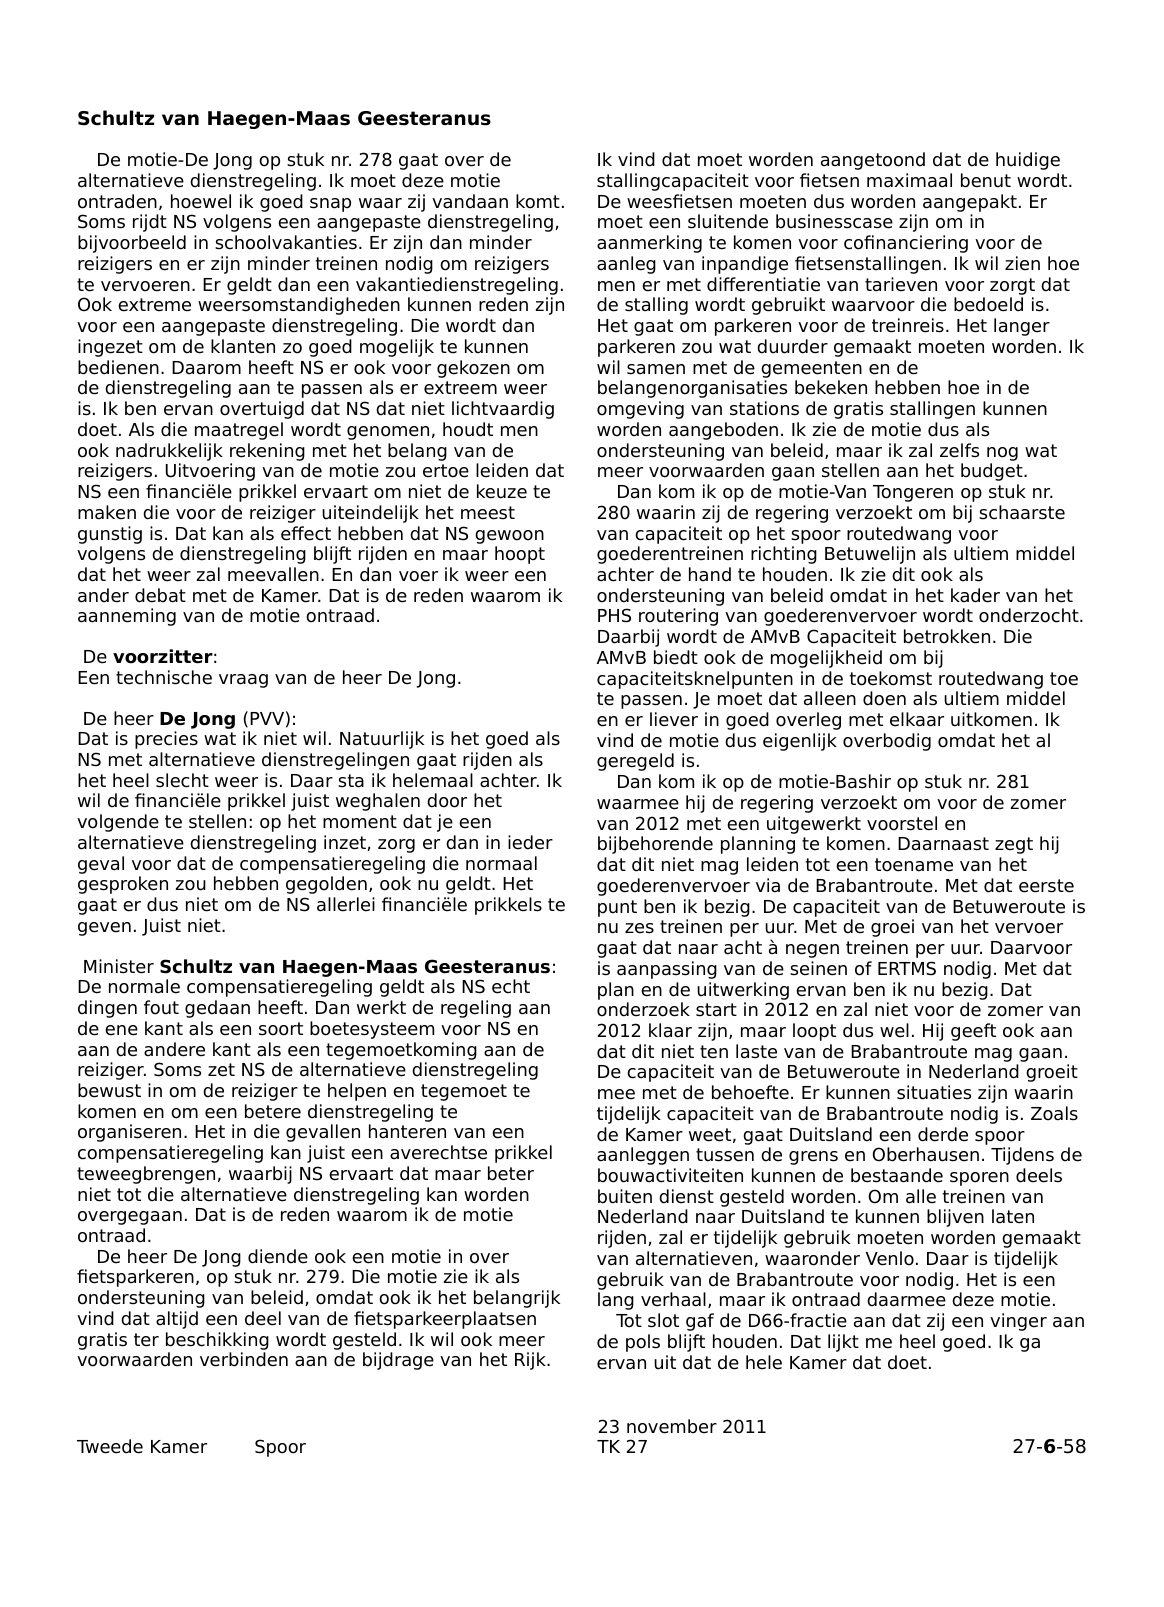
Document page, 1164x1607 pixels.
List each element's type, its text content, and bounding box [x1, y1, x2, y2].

text Minister Schultz van Haegen-Maas Geesteranus: [77, 956, 567, 977]
text Dan kom ik op de motie-Bashir op stuk nr. 281 waarmee hij de regering verzoekt om voor de zomer van 2012 met een uitgewerkt voorstel en bijbehorende planning te komen. Daarnaast zegt hij dat dit niet mag leiden tot een toename van het goederenvervoer via de Brabantroute. Met dat eerste punt ben ik bezig. De capaciteit van de Betuweroute is nu zes treinen per uur. Met de groei van het vervoer gaat dat naar acht à negen treinen per uur. Daarvoor is aanpassing van de seinen of ERTMS nodig. Met dat plan en de uitwerking ervan ben ik nu bezig. Dat onderzoek start in 2012 en zal niet voor de zomer van 2012 klaar zijn, maar loopt dus wel. Hij geeft ook aan dat dit niet ten laste van de Brabantroute mag gaan. De capaciteit van de Betuweroute in Nederland groeit mee met de behoefte. Er kunnen situaties zijn waarin tijdelijk capaciteit van de Brabantroute nodig is. Zoals de Kamer weet, gaat Duitsland een derde spoor aanleggen tussen de grens en Oberhausen. Tijdens de bouwactiviteiten kunnen de bestaande sporen deels buiten dienst gesteld worden. Om alle treinen van Nederland naar Duitsland te kunnen blijven laten rijden, zal er tijdelijk gebruik moeten worden gemaakt van alternatieven, waaronder Venlo. Daar is tijdelijk gebruik van de Brabantroute voor nodig. Het is een lang verhaal, maar ik ontraad daarmee deze motie. [596, 772, 1087, 1311]
text Ik vind dat moet worden aangetoond dat de huidige stallingcapaciteit voor fietsen maximaal benut wordt. De weesfietsen moeten dus worden aangepakt. Er moet een sluitende businesscase zijn om in aanmerking te komen voor cofinanciering voor de aanleg van inpandige fietsenstallingen. Ik wil zien hoe men er met differentiatie van tarieven voor zorgt dat de stalling wordt gebruikt waarvoor die bedoeld is. Het gaat om parkeren voor de treinreis. Het langer parkeren zou wat duurder gemaakt moeten worden. Ik wil samen met de gemeenten en de belangenorganisaties bekeken hebben hoe in de omgeving van stations de gratis stallingen kunnen worden aangeboden. Ik zie de motie dus als ondersteuning van beleid, maar ik zal zelfs nog wat meer voorwaarden gaan stellen aan het budget. [596, 150, 1087, 482]
text De normale compensatieregeling geldt als NS echt dingen fout gedaan heeft. Dan werkt de regeling aan de ene kant als een soort boetesysteem voor NS en aan de andere kant als een tegemoetkoming aan de reiziger. Soms zet NS de alternatieve dienstregeling bewust in om de reiziger te helpen en tegemoet te komen en om een betere dienstregeling te organiseren. Het in die gevallen hanteren van een compensatieregeling kan juist een averechtse prikkel teweegbrengen, waarbij NS ervaart dat maar beter niet tot die alternatieve dienstregeling kan worden overgegaan. Dat is de reden waarom ik de motie ontraad. [77, 977, 567, 1247]
text De heer De Jong (PVV): [77, 708, 567, 729]
text Dan kom ik op de motie-Van Tongeren op stuk nr. 280 waarin zij de regering verzoekt om bij schaarste van capaciteit op het spoor routedwang voor goederentreinen richting Betuwelijn als ultiem middel achter de hand te houden. Ik zie dit ook als ondersteuning van beleid omdat in het kader van het PHS routering van goederenvervoer wordt onderzocht. Daarbij wordt de AMvB Capaciteit betrokken. Die AMvB biedt ook de mogelijkheid om bij capaciteitsknelpunten in de toekomst routedwang toe te passen. Je moet dat alleen doen als ultiem middel en er liever in goed overleg met elkaar uitkomen. Ik vind de motie dus eigenlijk overbodig omdat het al geregeld is. [596, 482, 1087, 772]
text De voorzitter: [77, 647, 567, 668]
text Een technische vraag van de heer De Jong. [77, 668, 567, 688]
text Tot slot gaf de D66-fractie aan dat zij een vinger aan de pols blijft houden. Dat lijkt me heel goed. Ik ga ervan uit dat de hele Kamer dat doet. [596, 1311, 1087, 1373]
text Dat is precies wat ik niet wil. Natuurlijk is het goed als NS met alternatieve dienstregelingen gaat rijden als het heel slecht weer is. Daar sta ik helemaal achter. Ik wil de financiële prikkel juist weghalen door het volgende te stellen: op het moment dat je een alternatieve dienstregeling inzet, zorg er dan in ieder geval voor dat de compensatieregeling die normaal gesproken zou hebben gegolden, ook nu geldt. Het gaat er dus niet om de NS allerlei financiële prikkels te geven. Juist niet. [77, 729, 567, 936]
text De motie-De Jong op stuk nr. 278 gaat over de alternatieve dienstregeling. Ik moet deze motie ontraden, hoewel ik goed snap waar zij vandaan komt. Soms rijdt NS volgens een aangepaste dienstregeling, bijvoorbeeld in schoolvakanties. Er zijn dan minder reizigers en er zijn minder treinen nodig om reizigers te vervoeren. Er geldt dan een vakantiedienstregeling. Ook extreme weersomstandigheden kunnen reden zijn voor een aangepaste dienstregeling. Die wordt dan ingezet om de klanten zo goed mogelijk te kunnen bedienen. Daarom heeft NS er ook voor gekozen om de dienstregeling aan te passen als er extreem weer is. Ik ben ervan overtuigd dat NS dat niet lichtvaardig doet. Als die maatregel wordt genomen, houdt men ook nadrukkelijk rekening met het belang van de reizigers. Uitvoering van de motie zou ertoe leiden dat NS een financiële prikkel ervaart om niet de keuze te maken die voor de reiziger uiteindelijk het meest gunstig is. Dat kan als effect hebben dat NS gewoon volgens de dienstregeling blijft rijden en maar hoopt dat het weer zal meevallen. En dan voer ik weer een ander debat met de Kamer. Dat is de reden waarom ik aanneming van de motie ontraad. [77, 150, 567, 627]
text De heer De Jong diende ook een motie in over fietsparkeren, op stuk nr. 279. Die motie zie ik als ondersteuning van beleid, omdat ook ik het belangrijk vind dat altijd een deel van de fietsparkeerplaatsen gratis ter beschikking wordt gesteld. Ik wil ook meer voorwaarden verbinden aan de bijdrage van het Rijk. [77, 1247, 567, 1371]
